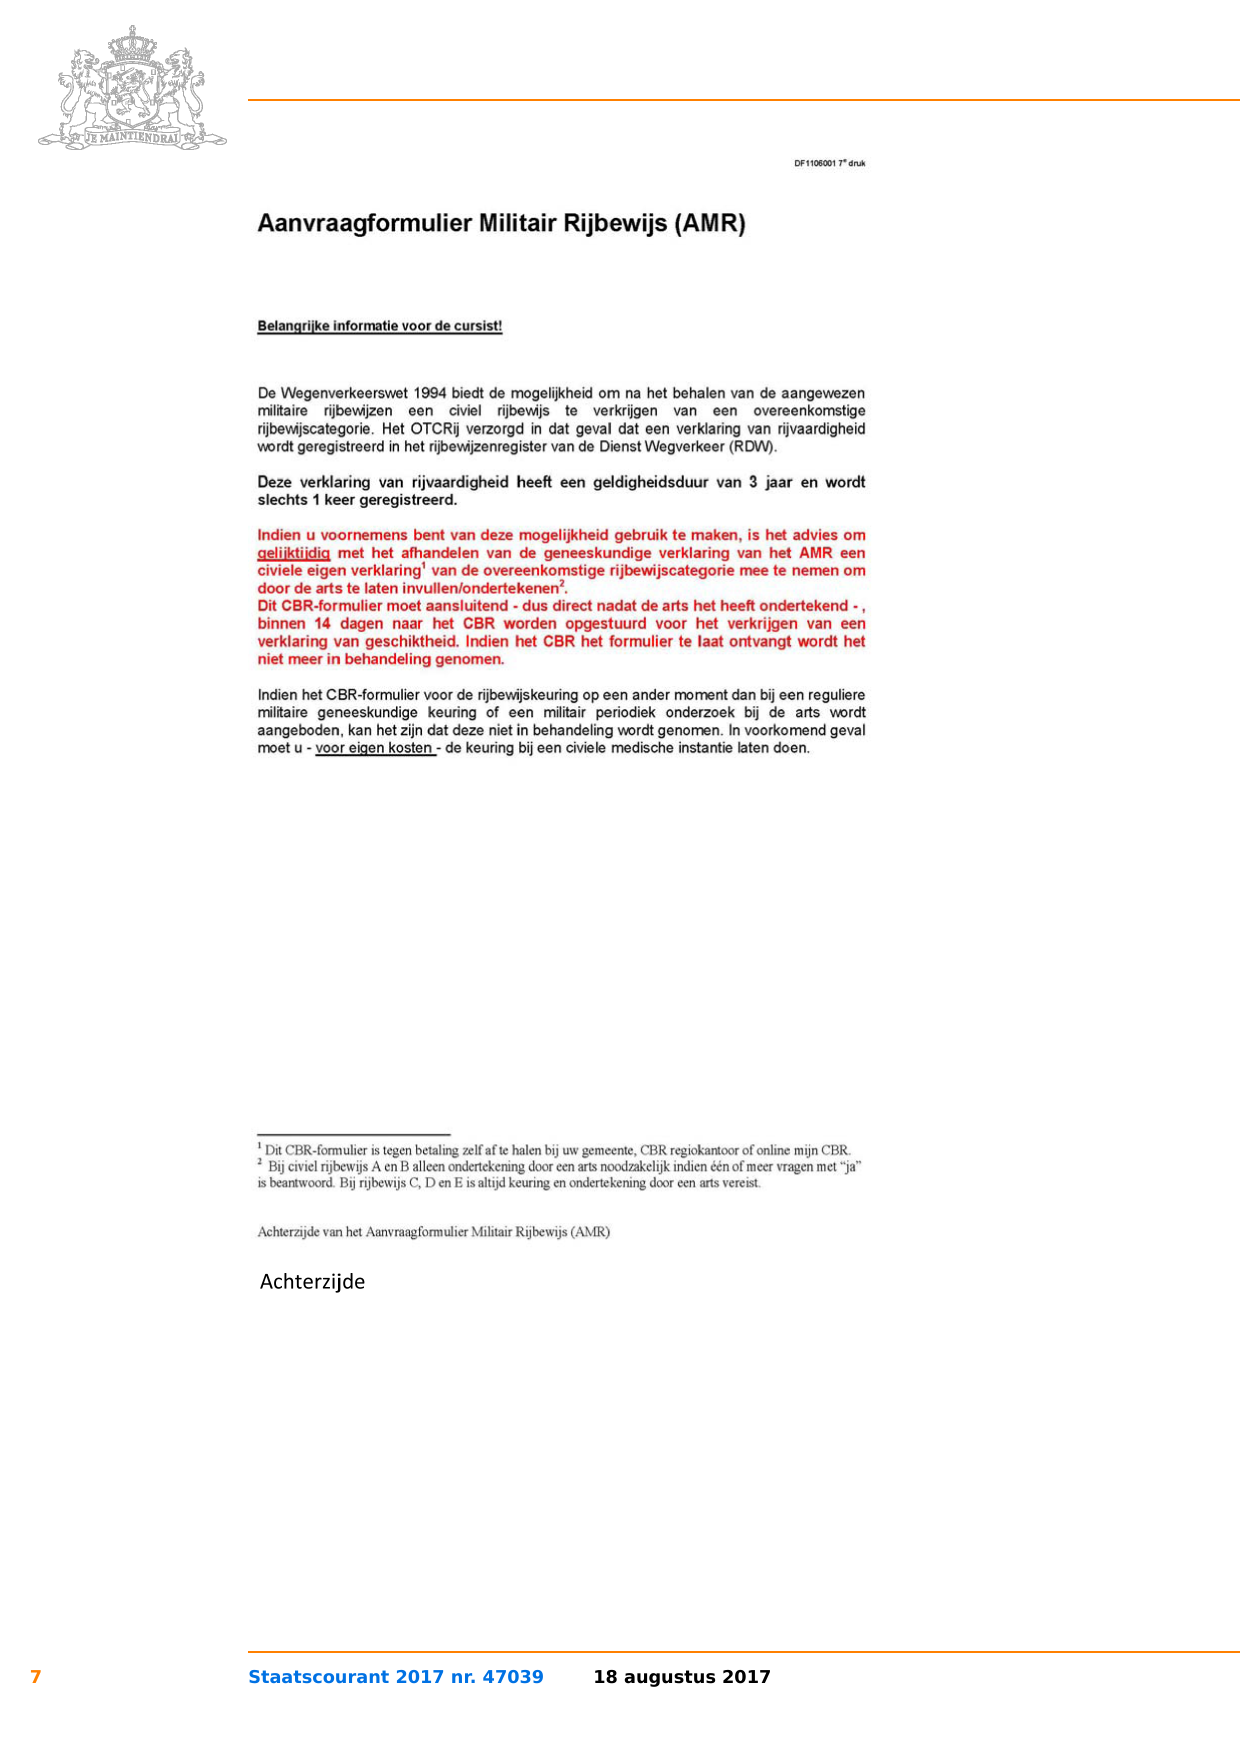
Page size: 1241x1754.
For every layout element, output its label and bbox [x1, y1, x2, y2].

picture [38, 25, 227, 150]
picture [248, 151, 880, 1298]
